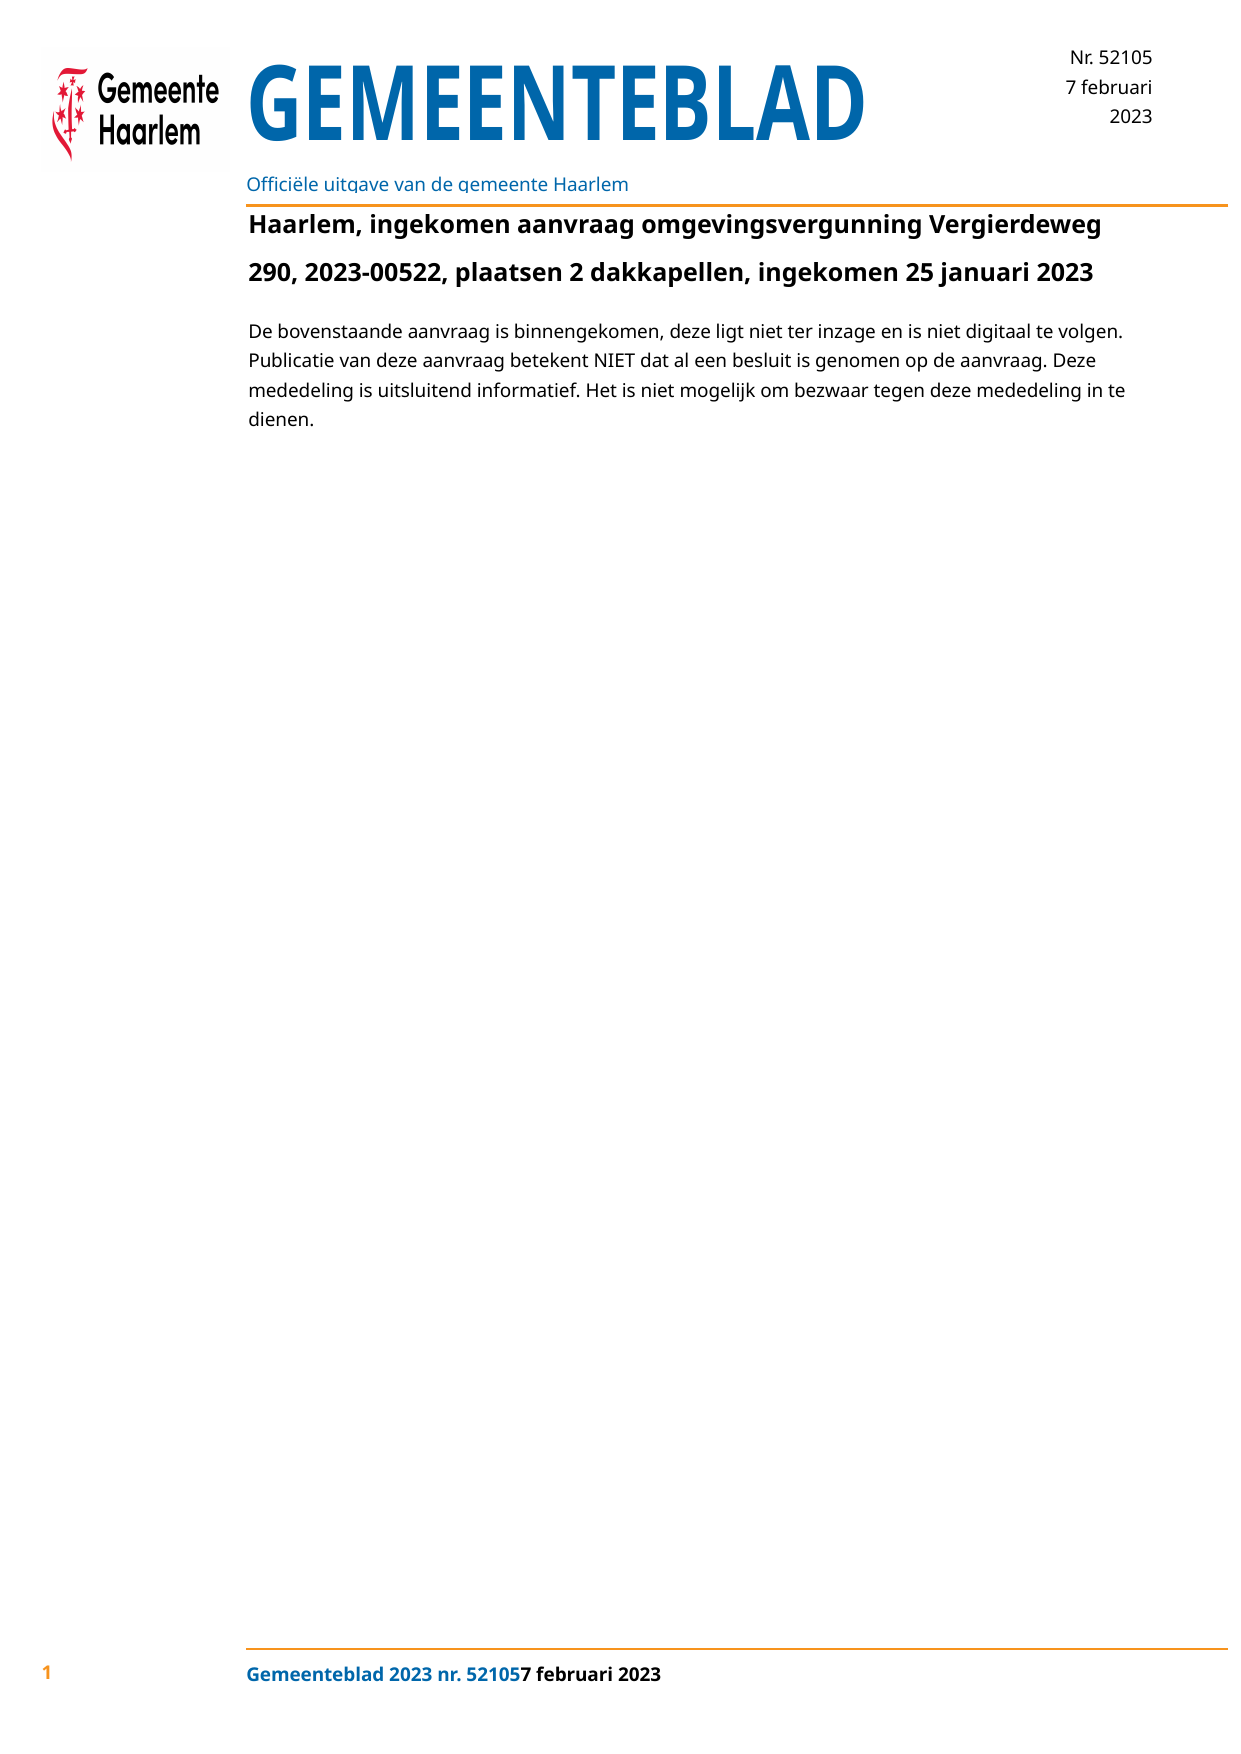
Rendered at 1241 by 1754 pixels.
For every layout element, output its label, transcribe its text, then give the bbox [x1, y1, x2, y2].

picture [41, 47, 231, 172]
text De bovenstaande aanvraag is binnengekomen, deze ligt niet ter inzage en is niet digitaal te volgen. Publicatie van deze aanvraag betekent NIET dat al een besluit is genomen op de aanvraag. Deze mededeling is uitsluitend informatief. Het is niet mogelijk om bezwaar tegen deze mededeling in te dienen. [248, 318, 1152, 432]
text Haarlem, ingekomen aanvraag omgevingsvergunning Vergierdeweg 290, 2023-00522, plaatsen 2 dakkapellen, ingekomen 25 januari 2023 [248, 207, 1152, 288]
